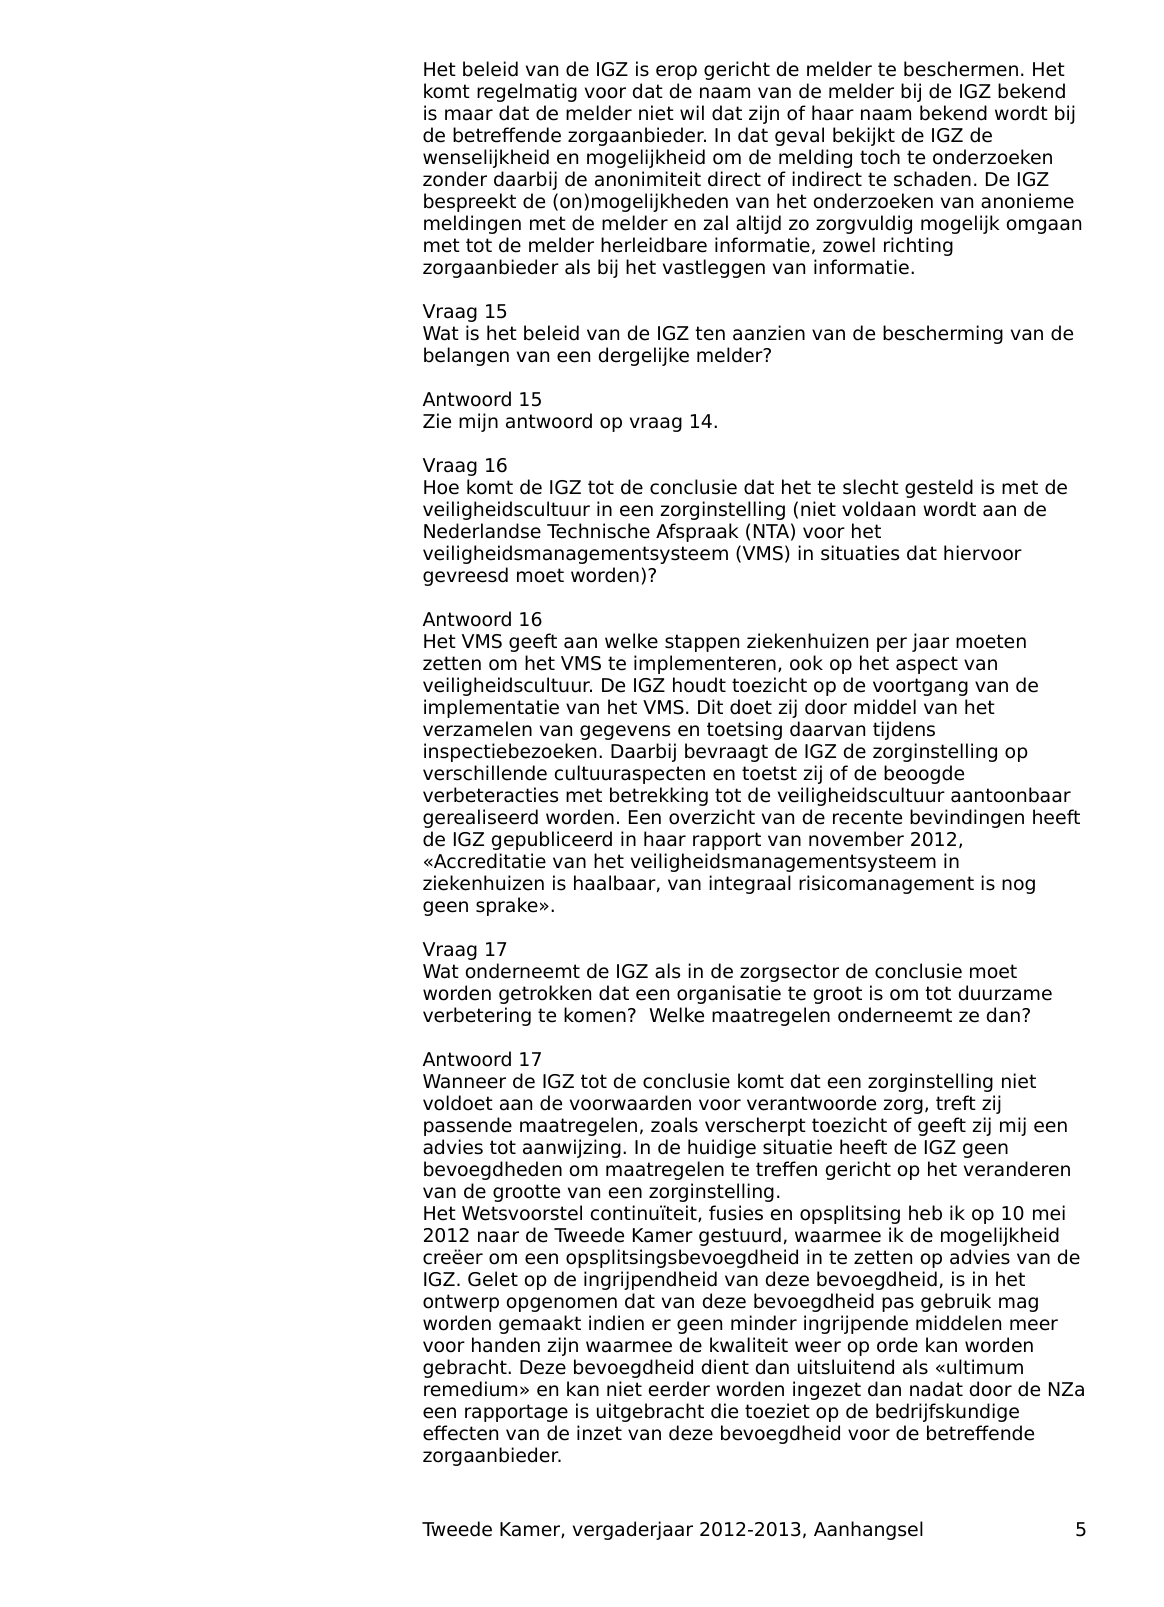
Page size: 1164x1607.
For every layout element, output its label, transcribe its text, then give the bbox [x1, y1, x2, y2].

text Vraag 17 [422, 939, 1087, 961]
text Zie mijn antwoord op vraag 14. [422, 411, 1087, 433]
text Antwoord 15 [422, 389, 1087, 411]
text Antwoord 16 [422, 609, 1087, 631]
text Wat is het beleid van de IGZ ten aanzien van de bescherming van de belangen van een dergelijke melder? [422, 323, 1087, 367]
text Vraag 16 [422, 455, 1087, 477]
text Wat onderneemt de IGZ als in de zorgsector de conclusie moet worden getrokken dat een organisatie te groot is om tot duurzame verbetering te komen? Welke maatregelen onderneemt ze dan? [422, 961, 1087, 1027]
text Vraag 15 [422, 301, 1087, 323]
text Antwoord 17 [422, 1049, 1087, 1071]
text Hoe komt de IGZ tot de conclusie dat het te slecht gesteld is met de veiligheidscultuur in een zorginstelling (niet voldaan wordt aan de Nederlandse Technische Afspraak (NTA) voor het veiligheidsmanagementsysteem (VMS) in situaties dat hiervoor gevreesd moet worden)? [422, 477, 1087, 587]
text Het Wetsvoorstel continuïteit, fusies en opsplitsing heb ik op 10 mei 2012 naar de Tweede Kamer gestuurd, waarmee ik de mogelijkheid creëer om een opsplitsingsbevoegdheid in te zetten op advies van de IGZ. Gelet op de ingrijpendheid van deze bevoegdheid, is in het ontwerp opgenomen dat van deze bevoegdheid pas gebruik mag worden gemaakt indien er geen minder ingrijpende middelen meer voor handen zijn waarmee de kwaliteit weer op orde kan worden gebracht. Deze bevoegdheid dient dan uitsluitend als «ultimum remedium» en kan niet eerder worden ingezet dan nadat door de NZa een rapportage is uitgebracht die toeziet op de bedrijfskundige effecten van de inzet van deze bevoegdheid voor de betreffende zorgaanbieder. [422, 1203, 1087, 1467]
text Het beleid van de IGZ is erop gericht de melder te beschermen. Het komt regelmatig voor dat de naam van de melder bij de IGZ bekend is maar dat de melder niet wil dat zijn of haar naam bekend wordt bij de betreffende zorgaanbieder. In dat geval bekijkt de IGZ de wenselijkheid en mogelijkheid om de melding toch te onderzoeken zonder daarbij de anonimiteit direct of indirect te schaden. De IGZ bespreekt de (on)mogelijkheden van het onderzoeken van anonieme meldingen met de melder en zal altijd zo zorgvuldig mogelijk omgaan met tot de melder herleidbare informatie, zowel richting zorgaanbieder als bij het vastleggen van informatie. [422, 59, 1087, 279]
text Wanneer de IGZ tot de conclusie komt dat een zorginstelling niet voldoet aan de voorwaarden voor verantwoorde zorg, treft zij passende maatregelen, zoals verscherpt toezicht of geeft zij mij een advies tot aanwijzing. In de huidige situatie heeft de IGZ geen bevoegdheden om maatregelen te treffen gericht op het veranderen van de grootte van een zorginstelling. [422, 1071, 1087, 1203]
text Het VMS geeft aan welke stappen ziekenhuizen per jaar moeten zetten om het VMS te implementeren, ook op het aspect van veiligheidscultuur. De IGZ houdt toezicht op de voortgang van de implementatie van het VMS. Dit doet zij door middel van het verzamelen van gegevens en toetsing daarvan tijdens inspectiebezoeken. Daarbij bevraagt de IGZ de zorginstelling op verschillende cultuuraspecten en toetst zij of de beoogde verbeteracties met betrekking tot de veiligheidscultuur aantoonbaar gerealiseerd worden. Een overzicht van de recente bevindingen heeft de IGZ gepubliceerd in haar rapport van november 2012, «Accreditatie van het veiligheidsmanagementsysteem in ziekenhuizen is haalbaar, van integraal risicomanagement is nog geen sprake». [422, 631, 1087, 917]
